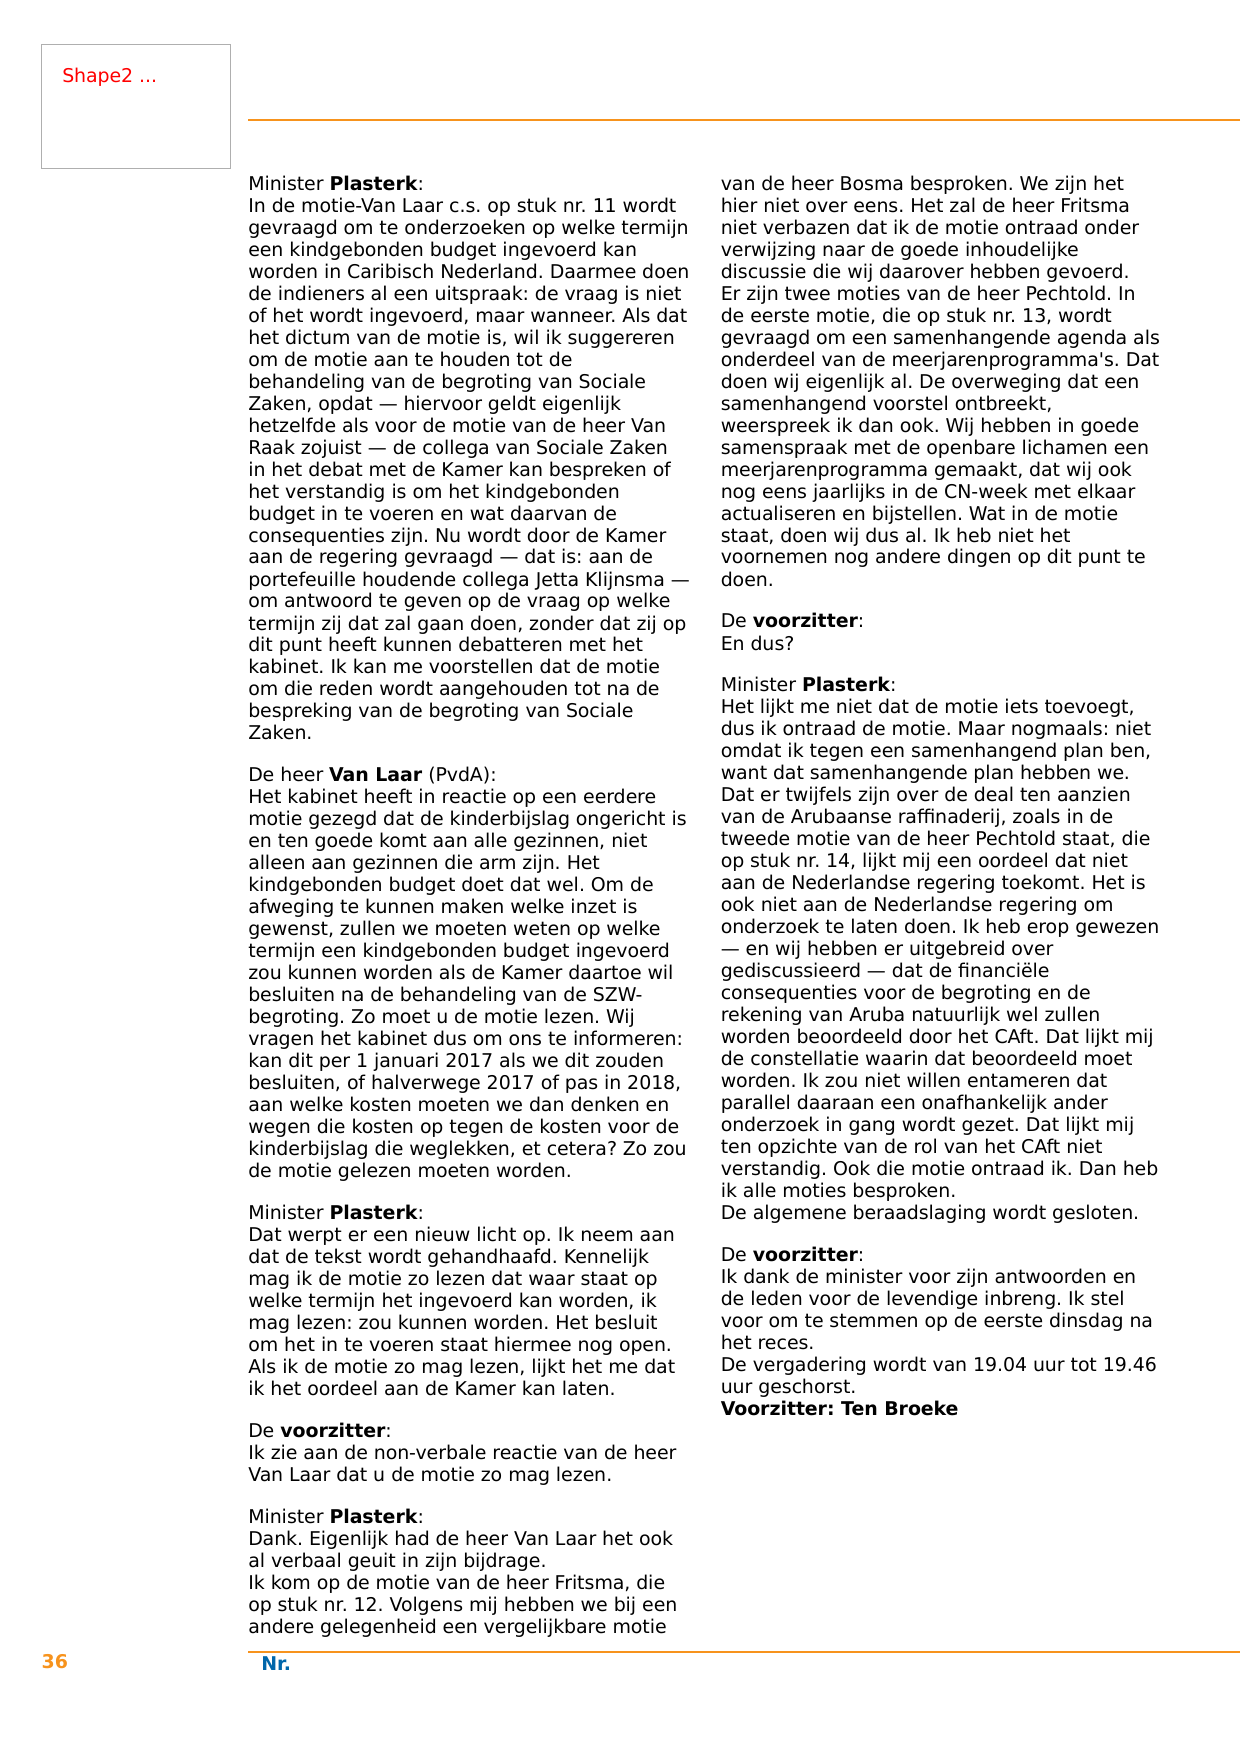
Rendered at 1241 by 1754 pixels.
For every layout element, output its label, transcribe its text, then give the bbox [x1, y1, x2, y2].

text De vergadering wordt van 19.04 uur tot 19.46 uur geschorst. [721, 1354, 1163, 1398]
text De voorzitter: [721, 1244, 1163, 1266]
text Minister Plasterk: [248, 1506, 691, 1528]
text Dank. Eigenlijk had de heer Van Laar het ook al verbaal geuit in zijn bijdrage. [248, 1528, 691, 1572]
text En dus? [721, 632, 1163, 654]
text De voorzitter: [248, 1420, 691, 1442]
text Voorzitter: Ten Broeke [721, 1398, 1163, 1420]
text Het lijkt me niet dat de motie iets toevoegt, dus ik ontraad de motie. Maar nogmaals: niet omdat ik tegen een samenhangend plan ben, want dat samenhangende plan hebben we. [721, 696, 1163, 784]
text Ik kom op de motie van de heer Fritsma, die op stuk nr. 12. Volgens mij hebben we bij een andere gelegenheid een vergelijkbare motie [248, 1572, 691, 1637]
text Dat er twijfels zijn over de deal ten aanzien van de Arubaanse raffinaderij, zoals in de tweede motie van de heer Pechtold staat, die op stuk nr. 14, lijkt mij een oordeel dat niet aan de Nederlandse regering toekomt. Het is ook niet aan de Nederlandse regering om onderzoek te laten doen. Ik heb erop gewezen — en wij hebben er uitgebreid over gediscussieerd — dat de financiële consequenties voor de begroting en de rekening van Aruba natuurlijk wel zullen worden beoordeeld door het CAft. Dat lijkt mij de constellatie waarin dat beoordeeld moet worden. Ik zou niet willen entameren dat parallel daaraan een onafhankelijk ander onderzoek in gang wordt gezet. Dat lijkt mij ten opzichte van de rol van het CAft niet verstandig. Ook die motie ontraad ik. Dan heb ik alle moties besproken. [721, 784, 1163, 1202]
text De heer Van Laar (PvdA): [248, 764, 691, 786]
text De voorzitter: [721, 610, 1163, 632]
text Minister Plasterk: [248, 173, 691, 195]
text Ik zie aan de non-verbale reactie van de heer Van Laar dat u de motie zo mag lezen. [248, 1442, 691, 1486]
text Er zijn twee moties van de heer Pechtold. In de eerste motie, die op stuk nr. 13, wordt gevraagd om een samenhangende agenda als onderdeel van de meerjarenprogramma's. Dat doen wij eigenlijk al. De overweging dat een samenhangend voorstel ontbreekt, weerspreek ik dan ook. Wij hebben in goede samenspraak met de openbare lichamen een meerjarenprogramma gemaakt, dat wij ook nog eens jaarlijks in de CN-week met elkaar actualiseren en bijstellen. Wat in de motie staat, doen wij dus al. Ik heb niet het voornemen nog andere dingen op dit punt te doen. [721, 283, 1163, 590]
text Minister Plasterk: [248, 1202, 691, 1224]
text van de heer Bosma besproken. We zijn het hier niet over eens. Het zal de heer Fritsma niet verbazen dat ik de motie ontraad onder verwijzing naar de goede inhoudelijke discussie die wij daarover hebben gevoerd. [721, 173, 1163, 283]
text Minister Plasterk: [721, 674, 1163, 696]
text Het kabinet heeft in reactie op een eerdere motie gezegd dat de kinderbijslag ongericht is en ten goede komt aan alle gezinnen, niet alleen aan gezinnen die arm zijn. Het kindgebonden budget doet dat wel. Om de afweging te kunnen maken welke inzet is gewenst, zullen we moeten weten op welke termijn een kindgebonden budget ingevoerd zou kunnen worden als de Kamer daartoe wil besluiten na de behandeling van de SZW-begroting. Zo moet u de motie lezen. Wij vragen het kabinet dus om ons te informeren: kan dit per 1 januari 2017 als we dit zouden besluiten, of halverwege 2017 of pas in 2018, aan welke kosten moeten we dan denken en wegen die kosten op tegen de kosten voor de kinderbijslag die weglekken, et cetera? Zo zou de motie gelezen moeten worden. [248, 786, 691, 1182]
text In de motie-Van Laar c.s. op stuk nr. 11 wordt gevraagd om te onderzoeken op welke termijn een kindgebonden budget ingevoerd kan worden in Caribisch Nederland. Daarmee doen de indieners al een uitspraak: de vraag is niet of het wordt ingevoerd, maar wanneer. Als dat het dictum van de motie is, wil ik suggereren om de motie aan te houden tot de behandeling van de begroting van Sociale Zaken, opdat — hiervoor geldt eigenlijk hetzelfde als voor de motie van de heer Van Raak zojuist — de collega van Sociale Zaken in het debat met de Kamer kan bespreken of het verstandig is om het kindgebonden budget in te voeren en wat daarvan de consequenties zijn. Nu wordt door de Kamer aan de regering gevraagd — dat is: aan de portefeuille houdende collega Jetta Klijnsma — om antwoord te geven op de vraag op welke termijn zij dat zal gaan doen, zonder dat zij op dit punt heeft kunnen debatteren met het kabinet. Ik kan me voorstellen dat de motie om die reden wordt aangehouden tot na de bespreking van de begroting van Sociale Zaken. [248, 195, 691, 744]
text De algemene beraadslaging wordt gesloten. [721, 1202, 1163, 1224]
text Dat werpt er een nieuw licht op. Ik neem aan dat de tekst wordt gehandhaafd. Kennelijk mag ik de motie zo lezen dat waar staat op welke termijn het ingevoerd kan worden, ik mag lezen: zou kunnen worden. Het besluit om het in te voeren staat hiermee nog open. Als ik de motie zo mag lezen, lijkt het me dat ik het oordeel aan de Kamer kan laten. [248, 1224, 691, 1400]
text Ik dank de minister voor zijn antwoorden en de leden voor de levendige inbreng. Ik stel voor om te stemmen op de eerste dinsdag na het reces. [721, 1266, 1163, 1354]
